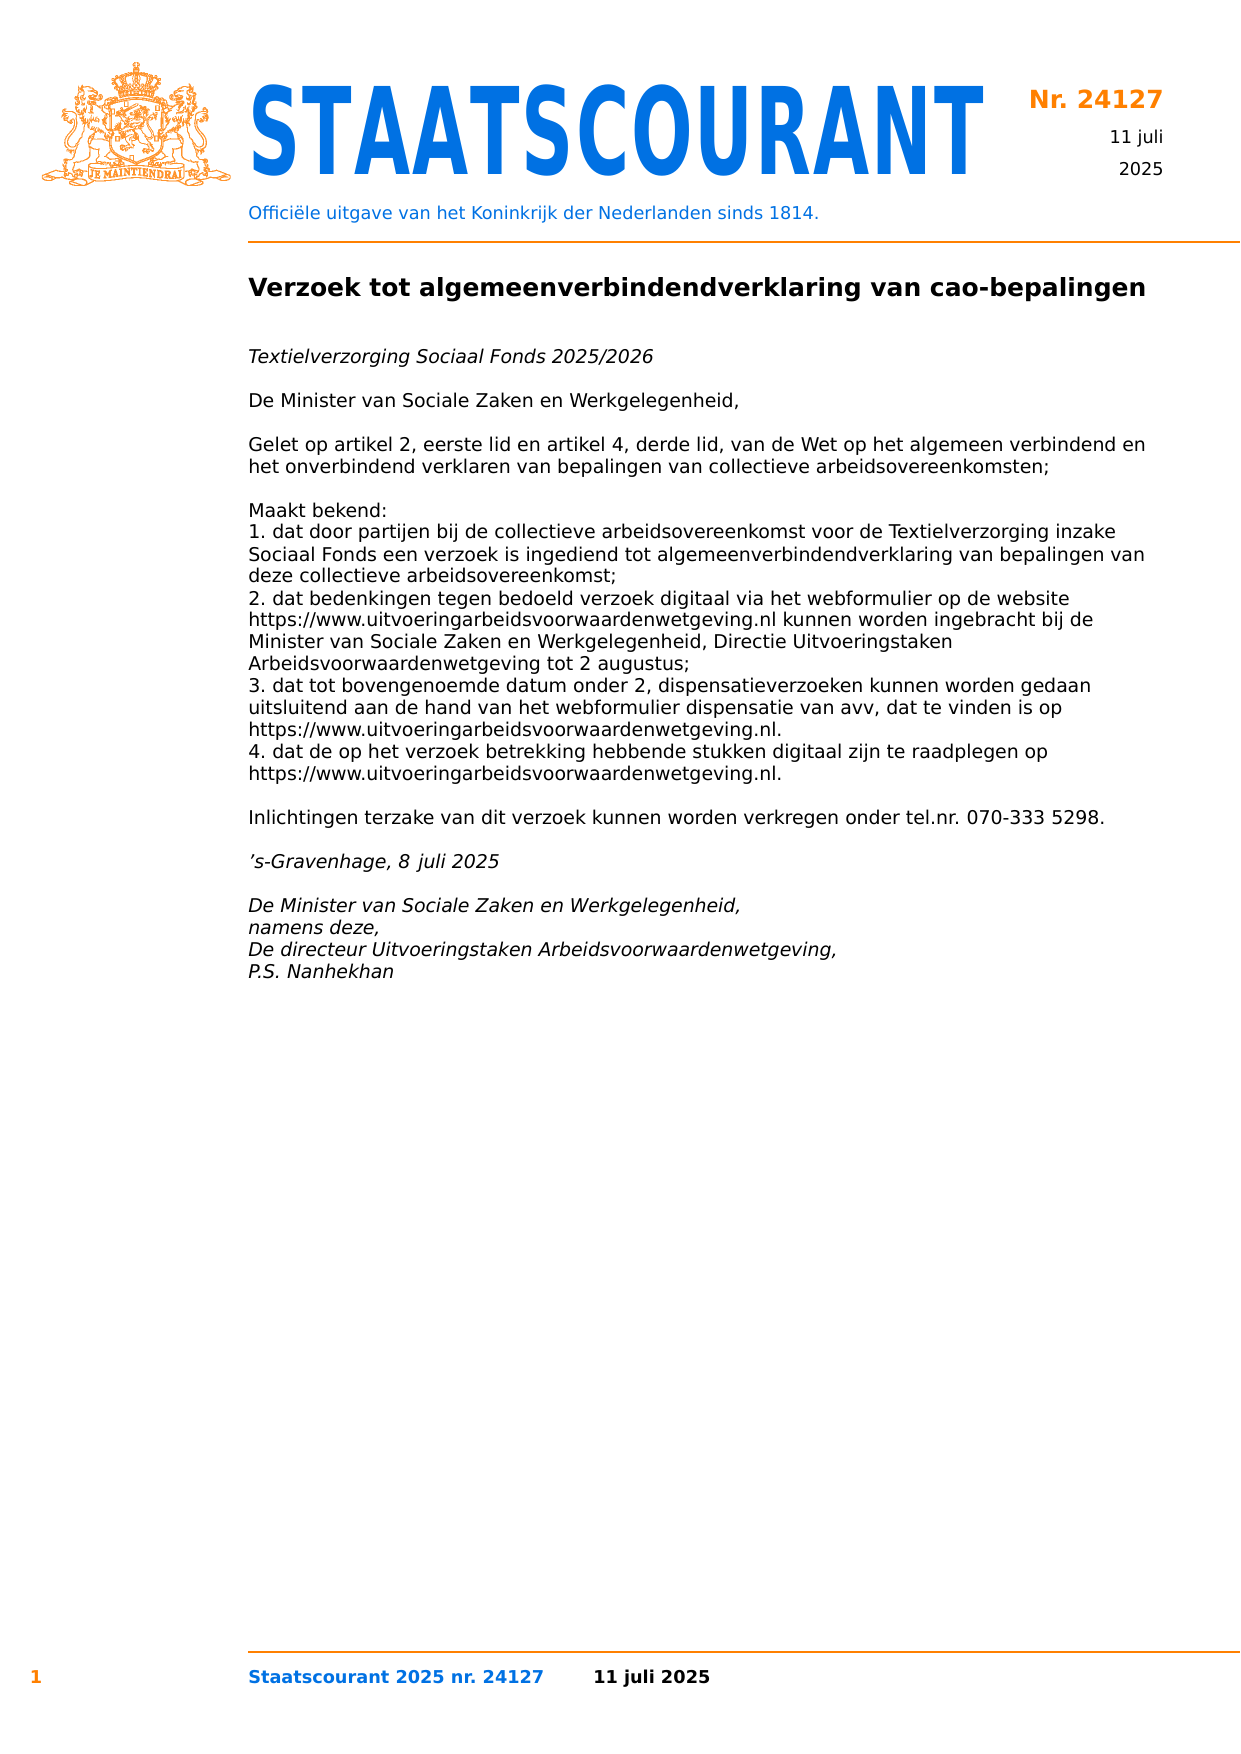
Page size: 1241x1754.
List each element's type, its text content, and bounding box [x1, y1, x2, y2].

text De Minister van Sociale Zaken en Werkgelegenheid, namens deze, De directeur Uitvoeringstaken Arbeidsvoorwaardenwetgeving, P.S. Nanhekhan [248, 895, 1163, 983]
text 1. dat door partijen bij de collectieve arbeidsovereenkomst voor de Textielverzorging inzake Sociaal Fonds een verzoek is ingediend tot algemeenverbindendverklaring van bepalingen van deze collectieve arbeidsovereenkomst; [248, 521, 1163, 587]
subtitle Verzoek tot algemeenverbindendverklaring van cao-bepalingen [248, 273, 1163, 302]
table_header Nr. 24127 [998, 62, 1240, 121]
text ’s-Gravenhage, 8 juli 2025 [248, 851, 1163, 873]
table_header [25, 62, 248, 241]
text Maakt bekend: [248, 499, 1163, 521]
table_cell 11 juli [998, 121, 1240, 153]
table_header STAATSCOURANT [248, 62, 998, 203]
text Textielverzorging Sociaal Fonds 2025/2026 [248, 346, 1163, 368]
text 3. dat tot bovengenoemde datum onder 2, dispensatieverzoeken kunnen worden gedaan uitsluitend aan de hand van het webformulier dispensatie van avv, dat te vinden is op https://www.uitvoeringarbeidsvoorwaardenwetgeving.nl. [248, 675, 1163, 741]
picture [41, 62, 231, 186]
table_cell Officiële uitgave van het Koninkrijk der Nederlanden sinds 1814. [248, 203, 1240, 241]
text 2. dat bedenkingen tegen bedoeld verzoek digitaal via het webformulier op de website https://www.uitvoeringarbeidsvoorwaardenwetgeving.nl kunnen worden ingebracht bij de Minister van Sociale Zaken en Werkgelegenheid, Directie Uitvoeringstaken Arbeidsvoorwaardenwetgeving tot 2 augustus; [248, 587, 1163, 675]
text Gelet op artikel 2, eerste lid en artikel 4, derde lid, van de Wet op het algemeen verbindend en het onverbindend verklaren van bepalingen van collectieve arbeidsovereenkomsten; [248, 434, 1163, 478]
text Inlichtingen terzake van dit verzoek kunnen worden verkregen onder tel.nr. 070-333 5298. [248, 807, 1163, 829]
table_cell 2025 [998, 153, 1240, 203]
text 4. dat de op het verzoek betrekking hebbende stukken digitaal zijn te raadplegen op https://www.uitvoeringarbeidsvoorwaardenwetgeving.nl. [248, 741, 1163, 785]
text De Minister van Sociale Zaken en Werkgelegenheid, [248, 390, 1163, 412]
